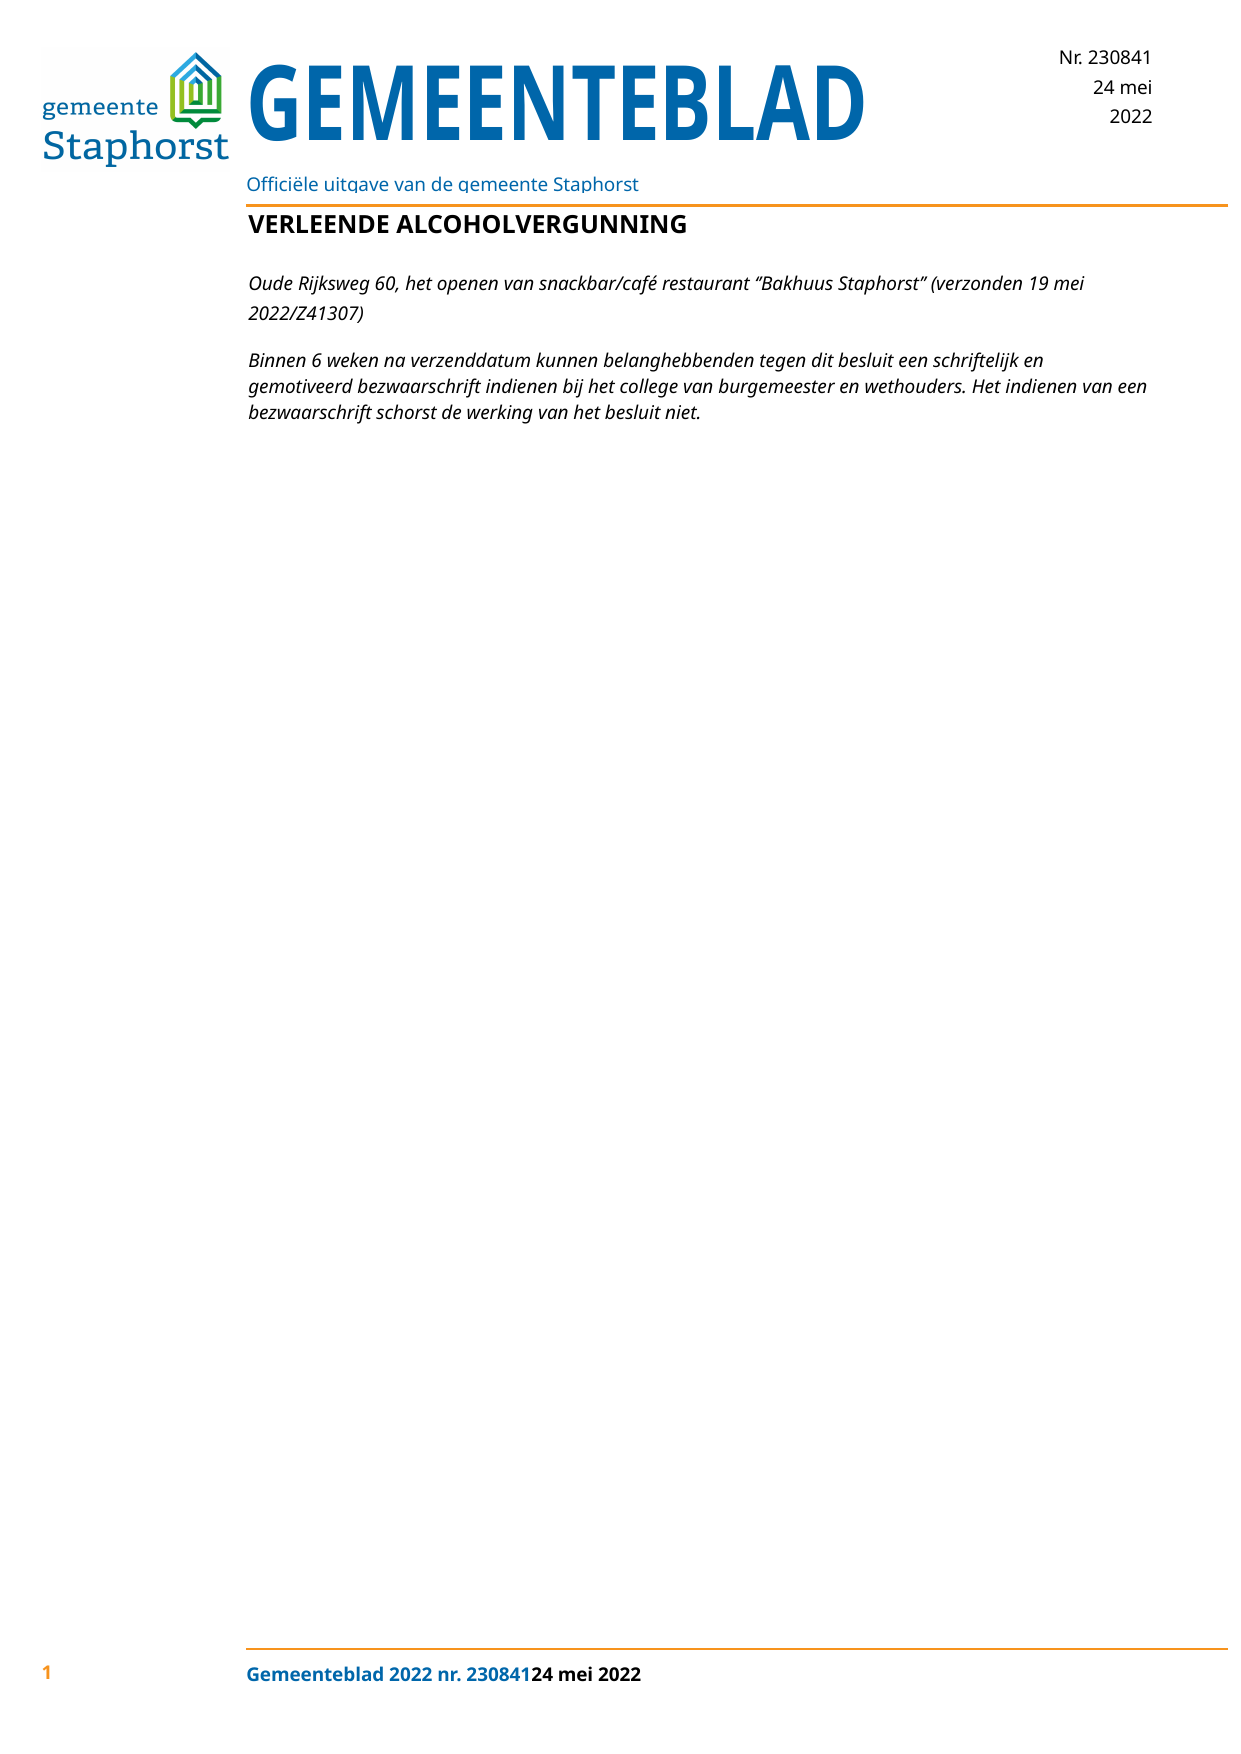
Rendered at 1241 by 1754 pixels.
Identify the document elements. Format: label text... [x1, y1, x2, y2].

text Binnen 6 weken na verzenddatum kunnen belanghebbenden tegen dit besluit een schriftelijk en gemotiveerd bezwaarschrift indienen bij het college van burgemeester en wethouders. Het indienen van een bezwaarschrift schorst de werking van het besluit niet. [248, 348, 1152, 425]
picture [41, 47, 231, 172]
text VERLEENDE ALCOHOLVERGUNNING [248, 207, 1152, 241]
text Oude Rijksweg 60, het openen van snackbar/café restaurant ‘’Bakhuus Staphorst’’ (verzonden 19 mei 2022/Z41307) [248, 270, 1152, 326]
